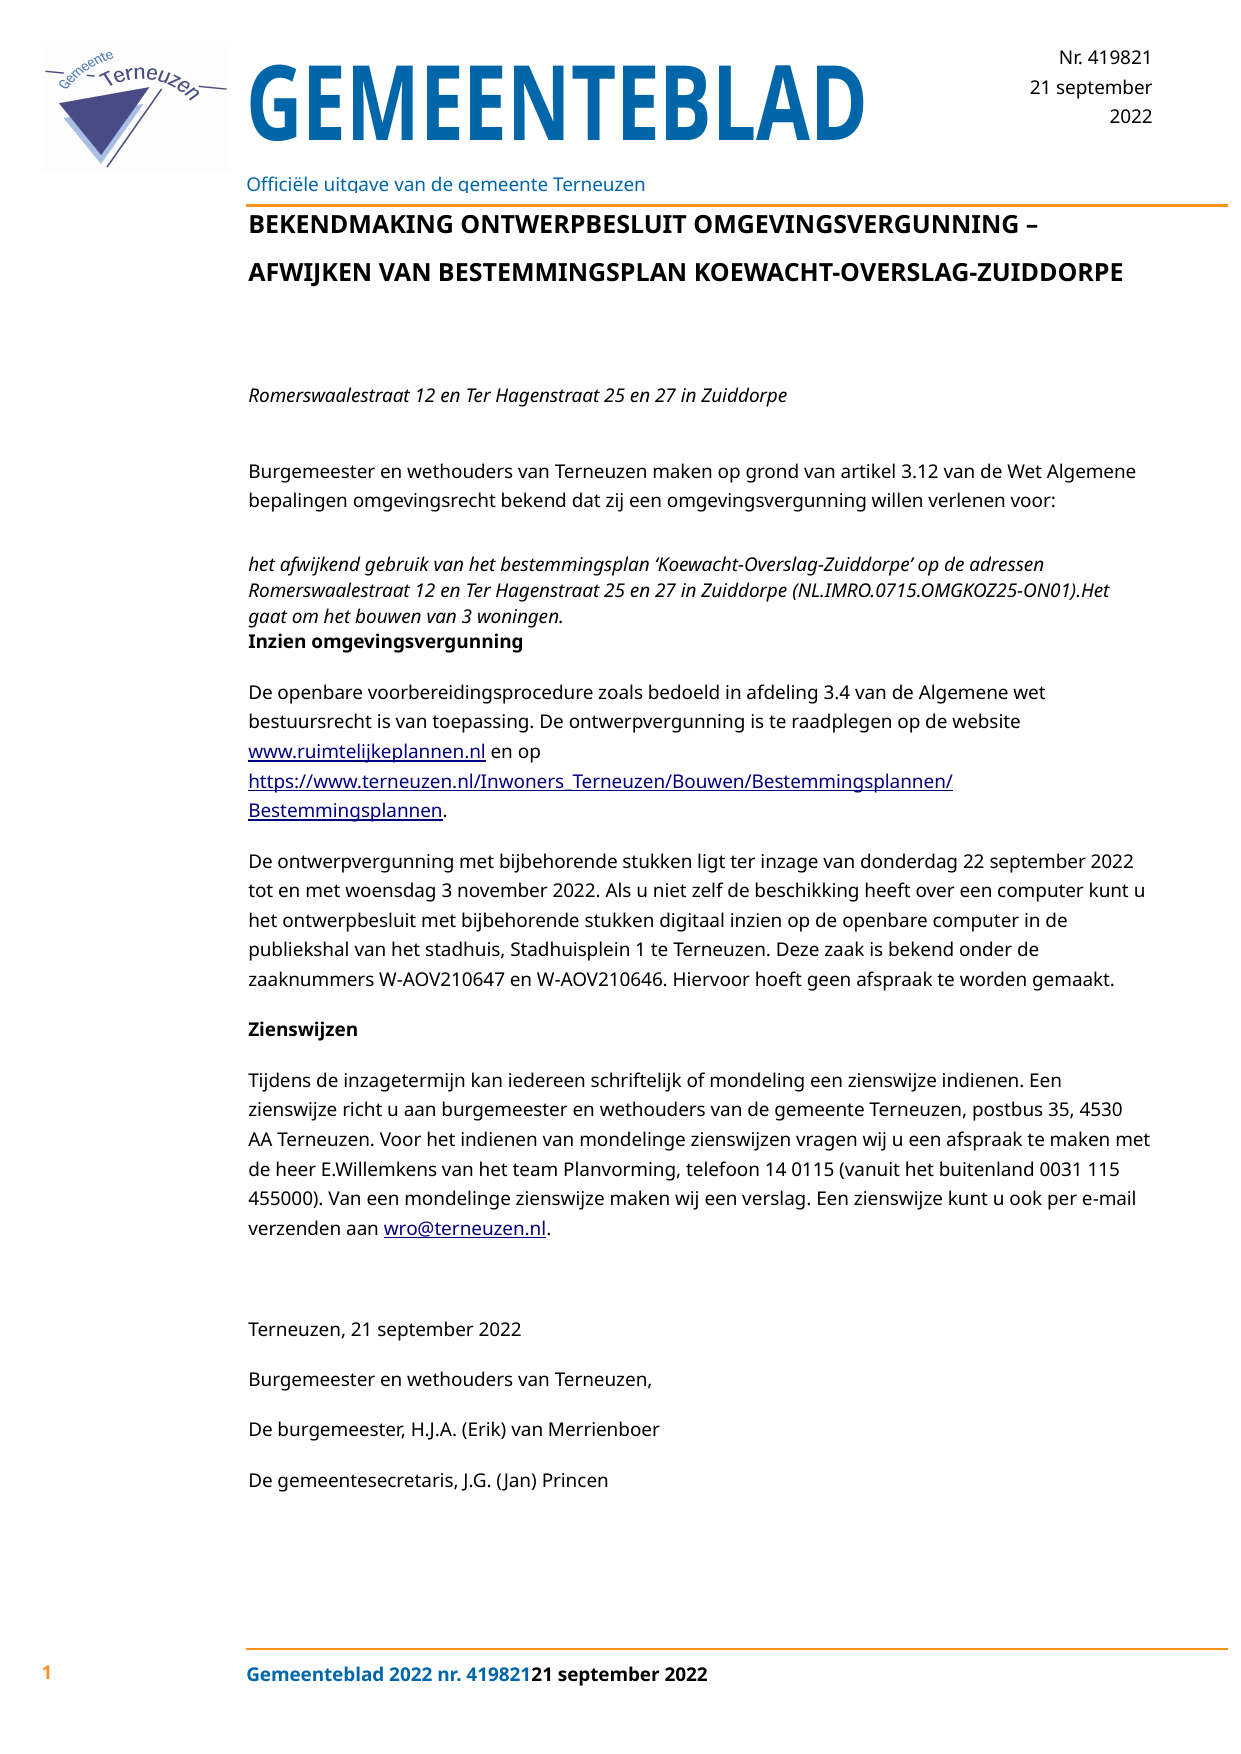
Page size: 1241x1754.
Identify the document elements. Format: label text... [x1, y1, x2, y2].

picture [41, 47, 231, 172]
text De gemeentesecretaris, J.G. (Jan) Princen [248, 1467, 1152, 1493]
text De openbare voorbereidingsprocedure zoals bedoeld in afdeling 3.4 van de Algemene wet bestuursrecht is van toepassing. De ontwerpvergunning is te raadplegen op de website www.ruimtelijkeplannen.nl en op https://www.terneuzen.nl/Inwoners_Terneuzen/Bouwen/Bestemmingsplannen/Bestemmingsplannen. [248, 679, 1152, 823]
text Romerswaalestraat 12 en Ter Hagenstraat 25 en 27 in Zuiddorpe [248, 382, 1152, 408]
text Inzien omgevingsvergunning [248, 629, 1152, 654]
text De burgemeester, H.J.A. (Erik) van Merrienboer [248, 1417, 1152, 1442]
text BEKENDMAKING ONTWERPBESLUIT OMGEVINGSVERGUNNING – AFWIJKEN VAN BESTEMMINGSPLAN KOEWACHT-OVERSLAG-ZUIDDORPE [248, 207, 1152, 288]
text De ontwerpvergunning met bijbehorende stukken ligt ter inzage van donderdag 22 september 2022 tot en met woensdag 3 november 2022. Als u niet zelf de beschikking heeft over een computer kunt u het ontwerpbesluit met bijbehorende stukken digitaal inzien op de openbare computer in de publiekshal van het stadhuis, Stadhuisplein 1 te Terneuzen. Deze zaak is bekend onder de zaaknummers W-AOV210647 en W-AOV210646. Hiervoor hoeft geen afspraak te worden gemaakt. [248, 848, 1152, 992]
text Burgemeester en wethouders van Terneuzen maken op grond van artikel 3.12 van de Wet Algemene bepalingen omgevingsrecht bekend dat zij een omgevingsvergunning willen verlenen voor: [248, 458, 1152, 513]
text het afwijkend gebruik van het bestemmingsplan ‘Koewacht-Overslag-Zuiddorpe’ op de adressen Romerswaalestraat 12 en Ter Hagenstraat 25 en 27 in Zuiddorpe (NL.IMRO.0715.OMGKOZ25-ON01).Het gaat om het bouwen van 3 woningen. [248, 552, 1152, 629]
text Burgemeester en wethouders van Terneuzen, [248, 1366, 1152, 1392]
text Terneuzen, 21 september 2022 [248, 1316, 1152, 1342]
text Tijdens de inzagetermijn kan iedereen schriftelijk of mondeling een zienswijze indienen. Een zienswijze richt u aan burgemeester en wethouders van de gemeente Terneuzen, postbus 35, 4530 AA Terneuzen. Voor het indienen van mondelinge zienswijzen vragen wij u een afspraak te maken met de heer E.Willemkens van het team Planvorming, telefoon 14 0115 (vanuit het buitenland 0031 115 455000). Van een mondelinge zienswijze maken wij een verslag. Een zienswijze kunt u ook per e-mail verzenden aan wro@terneuzen.nl. [248, 1067, 1152, 1241]
text Zienswijzen [248, 1017, 1152, 1042]
